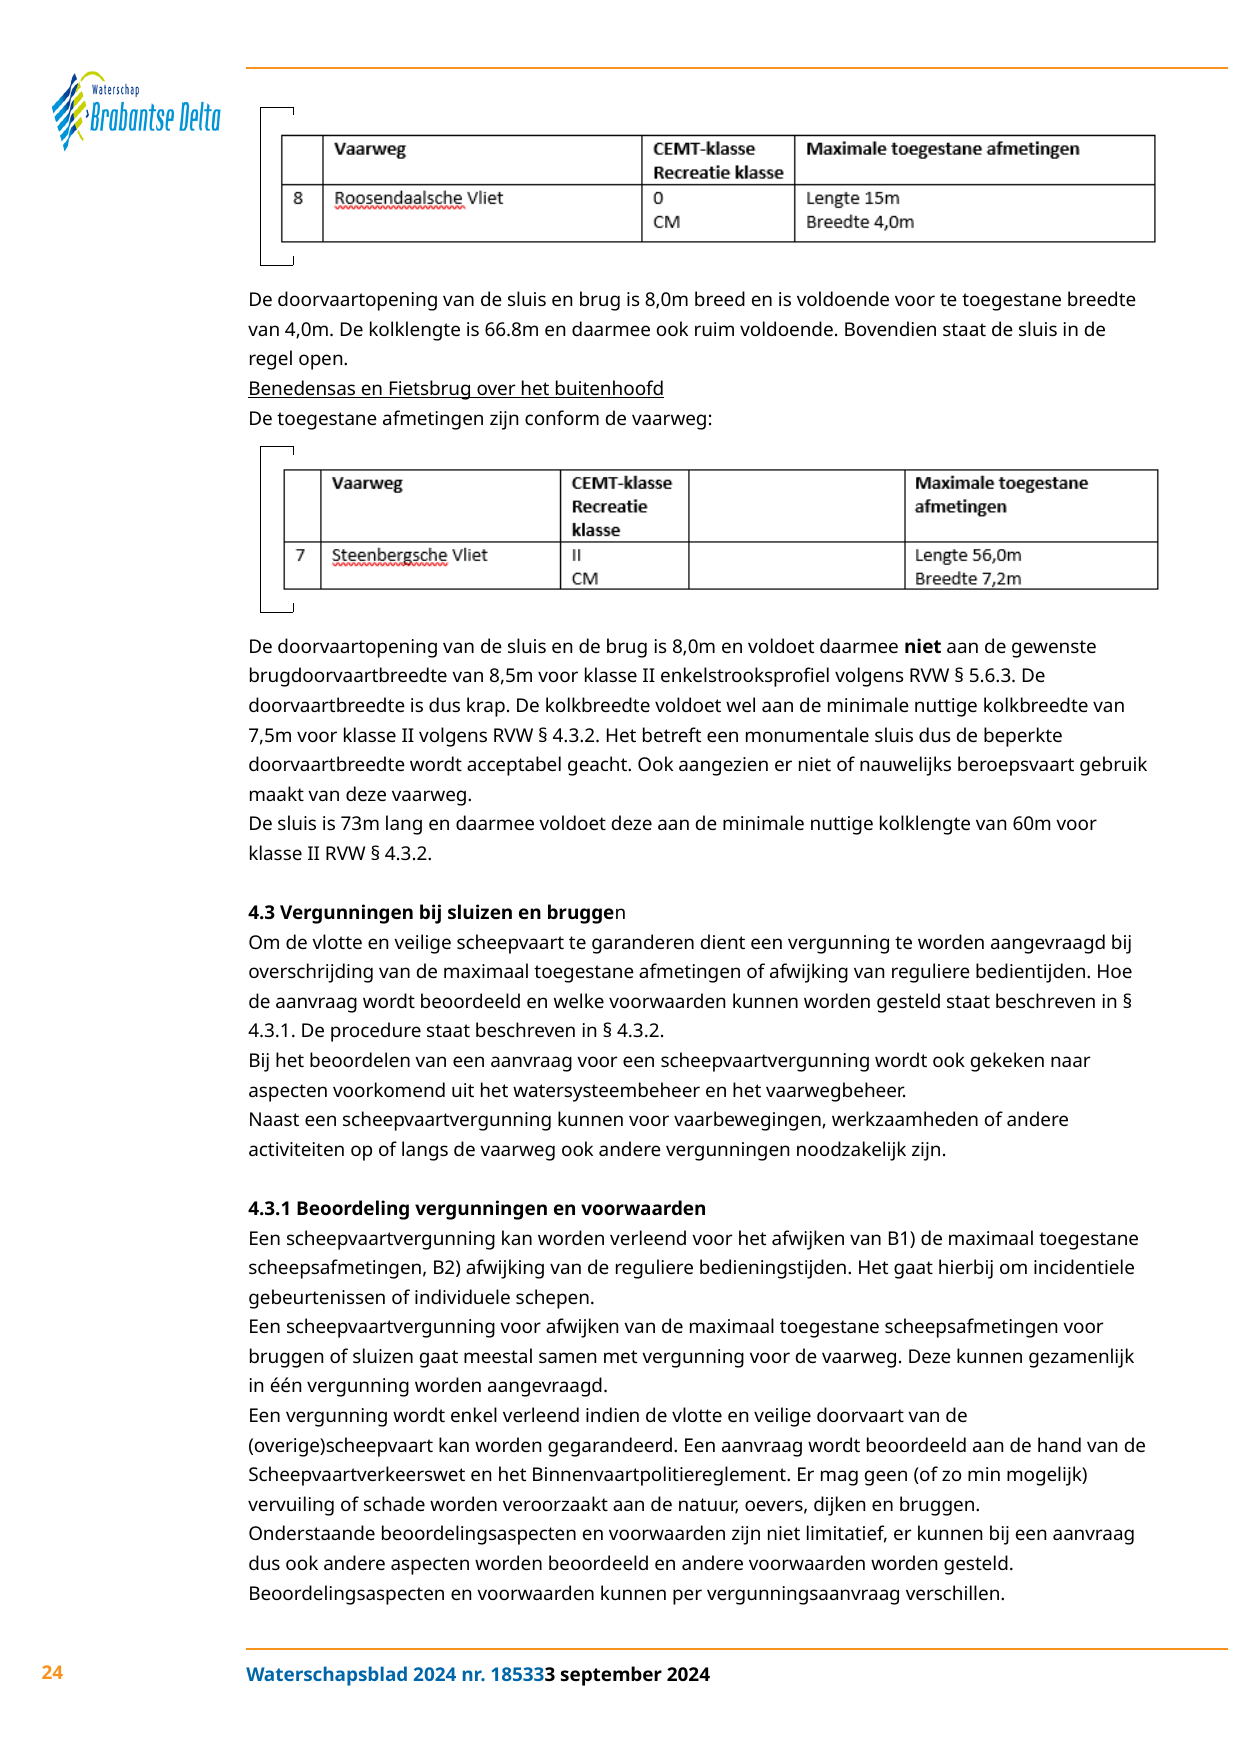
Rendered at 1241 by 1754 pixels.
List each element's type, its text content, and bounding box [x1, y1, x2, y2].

text De doorvaartopening van de sluis en de brug is 8,0m en voldoet daarmee niet aan de gewenste brugdoorvaartbreedte van 8,5m voor klasse II enkelstrooksprofiel volgens RVW § 5.6.3. De doorvaartbreedte is dus krap. De kolkbreedte voldoet wel aan de minimale nuttige kolkbreedte van 7,5m voor klasse II volgens RVW § 4.3.2. Het betreft een monumentale sluis dus de beperkte doorvaartbreedte wordt acceptabel geacht. Ook aangezien er niet of nauwelijks beroepsvaart gebruik maakt van deze vaarweg. [248, 633, 1152, 807]
text Een scheepvaartvergunning voor afwijken van de maximaal toegestane scheepsafmetingen voor bruggen of sluizen gaat meestal samen met vergunning voor de vaarweg. Deze kunnen gezamenlijk in één vergunning worden aangevraagd. [248, 1313, 1152, 1398]
text Om de vlotte en veilige scheepvaart te garanderen dient een vergunning te worden aangevraagd bij overschrijding van de maximaal toegestane afmetingen of afwijking van reguliere bedientijden. Hoe de aanvraag wordt beoordeeld en welke voorwaarden kunnen worden gesteld staat beschreven in § 4.3.1. De procedure staat beschreven in § 4.3.2. [248, 929, 1152, 1043]
text Onderstaande beoordelingsaspecten en voorwaarden zijn niet limitatief, er kunnen bij een aanvraag dus ook andere aspecten worden beoordeeld en andere voorwaarden worden gesteld. Beoordelingsaspecten en voorwaarden kunnen per vergunningsaanvraag verschillen. [248, 1521, 1152, 1606]
text Naast een scheepvaartvergunning kunnen voor vaarbewegingen, werkzaamheden of andere activiteiten op of langs de vaarweg ook andere vergunningen noodzakelijk zijn. [248, 1106, 1152, 1162]
text Benedensas en Fietsbrug over het buitenhoofd [248, 375, 1152, 401]
text 4.3.1 Beoordeling vergunningen en voorwaarden [248, 1195, 1152, 1221]
picture [41, 47, 231, 172]
text De toegestane afmetingen zijn conform de vaarweg: [248, 405, 1152, 430]
picture [268, 455, 1173, 603]
picture [268, 115, 1173, 256]
text De sluis is 73m lang en daarmee voldoet deze aan de minimale nuttige kolklengte van 60m voor klasse II RVW § 4.3.2. [248, 811, 1152, 866]
text De doorvaartopening van de sluis en brug is 8,0m breed en is voldoende voor te toegestane breedte van 4,0m. De kolklengte is 66.8m en daarmee ook ruim voldoende. Bovendien staat de sluis in de regel open. [248, 286, 1152, 371]
text Bij het beoordelen van een aanvraag voor een scheepvaartvergunning wordt ook gekeken naar aspecten voorkomend uit het watersysteembeheer en het vaarwegbeheer. [248, 1047, 1152, 1103]
text Een scheepvaartvergunning kan worden verleend voor het afwijken van B1) de maximaal toegestane scheepsafmetingen, B2) afwijking van de reguliere bedieningstijden. Het gaat hierbij om incidentiele gebeurtenissen of individuele schepen. [248, 1225, 1152, 1310]
text Een vergunning wordt enkel verleend indien de vlotte en veilige doorvaart van de (overige)scheepvaart kan worden gegarandeerd. Een aanvraag wordt beoordeeld aan de hand van de Scheepvaartverkeerswet en het Binnenvaartpolitiereglement. Er mag geen (of zo min mogelijk) vervuiling of schade worden veroorzaakt aan de natuur, oevers, dijken en bruggen. [248, 1402, 1152, 1517]
text 4.3 Vergunningen bij sluizen en bruggen [248, 899, 1152, 925]
